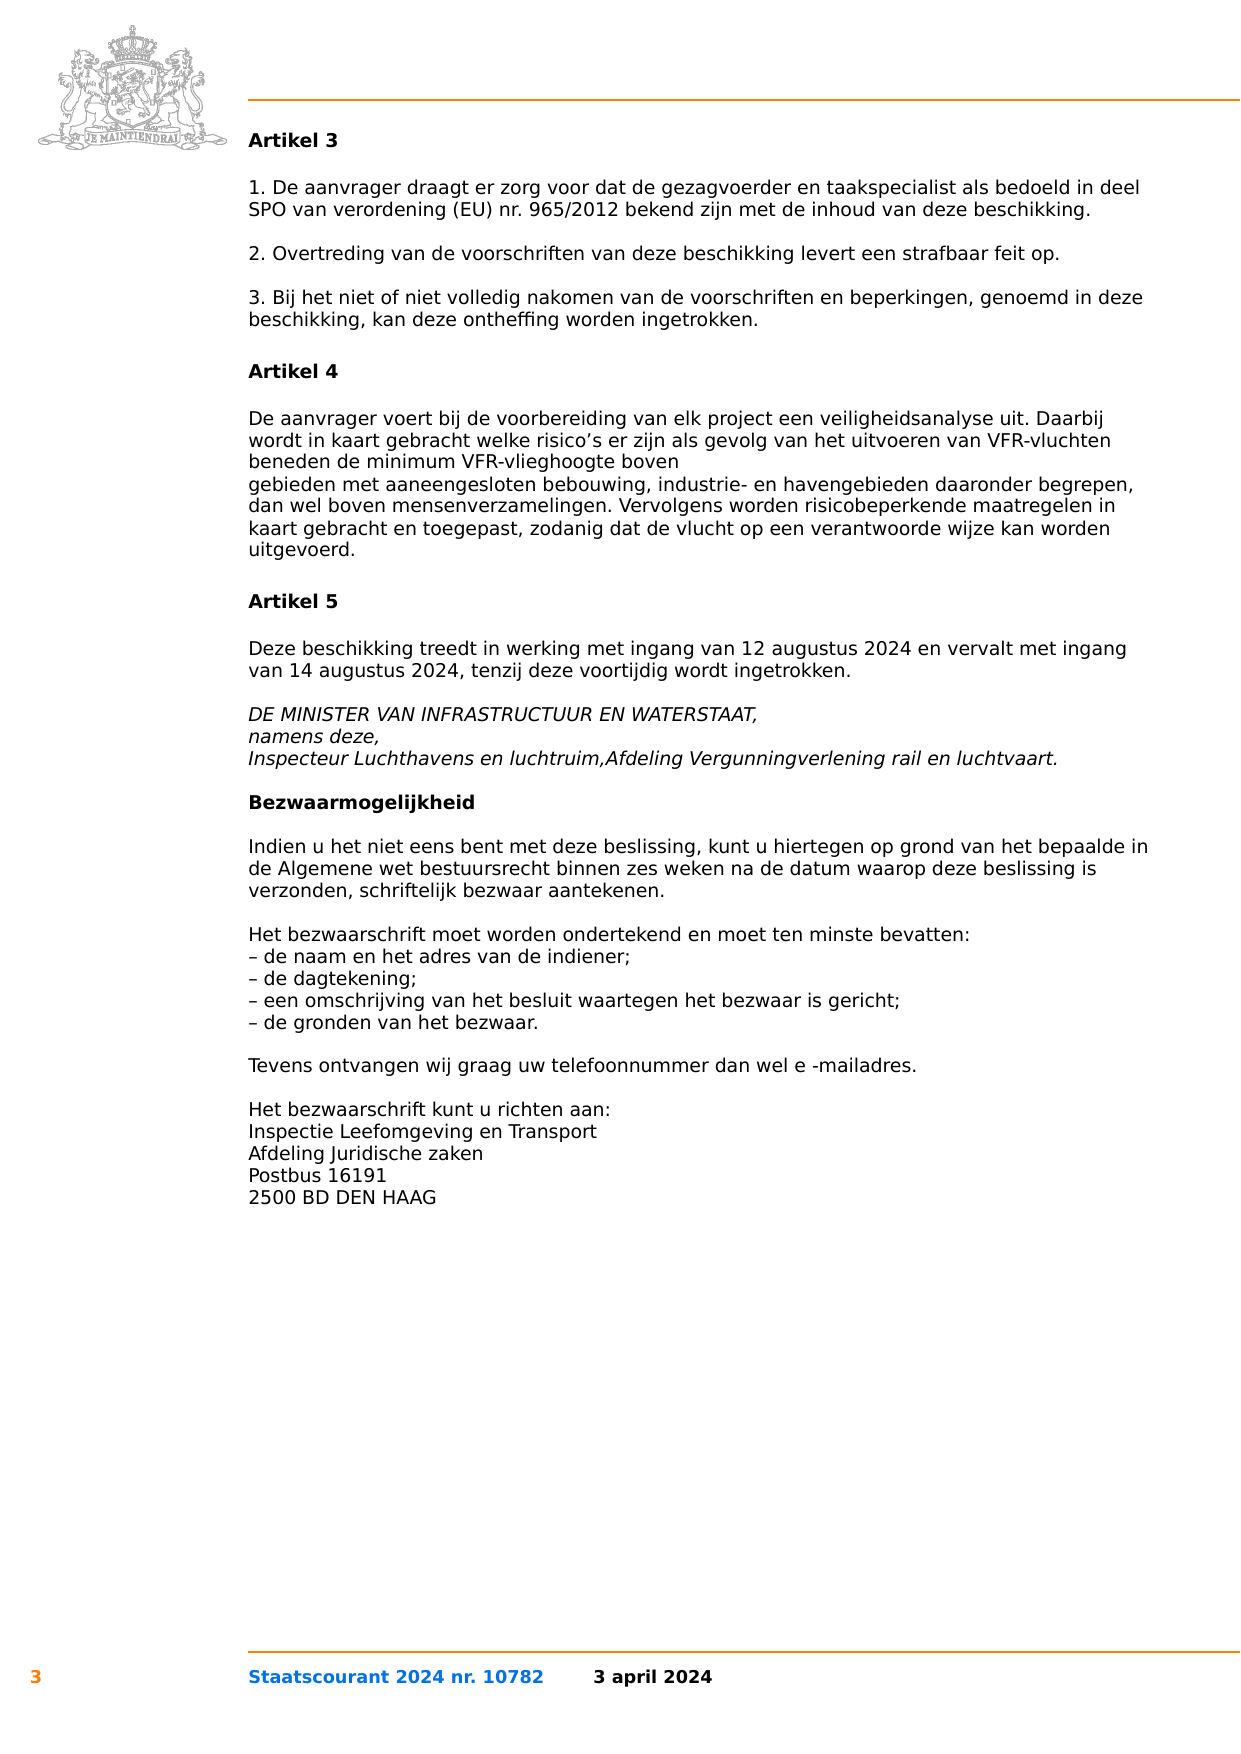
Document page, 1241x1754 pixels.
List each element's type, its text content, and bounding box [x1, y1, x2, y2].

text 2. Overtreding van de voorschriften van deze beschikking levert een strafbaar feit op. [248, 243, 1163, 265]
text Postbus 16191 [248, 1165, 1163, 1187]
text gebieden met aaneengesloten bebouwing, industrie- en havengebieden daaronder begrepen, dan wel boven mensenverzamelingen. Vervolgens worden risicobeperkende maatregelen in kaart gebracht en toegepast, zodanig dat de vlucht op een verantwoorde wijze kan worden uitgevoerd. [248, 473, 1163, 561]
text Bezwaarmogelijkheid [248, 792, 1163, 814]
text 2500 BD DEN HAAG [248, 1187, 1163, 1209]
text – de gronden van het bezwaar. [248, 1012, 1163, 1033]
text Inspectie Leefomgeving en Transport [248, 1121, 1163, 1143]
text – de dagtekening; [248, 968, 1163, 989]
text Indien u het niet eens bent met deze beslissing, kunt u hiertegen op grond van het bepaalde in de Algemene wet bestuursrecht binnen zes weken na de datum waarop deze beslissing is verzonden, schriftelijk bezwaar aantekenen. [248, 836, 1163, 902]
text Het bezwaarschrift kunt u richten aan: [248, 1099, 1163, 1121]
subtitle Artikel 3 [248, 130, 1163, 152]
text – een omschrijving van het besluit waartegen het bezwaar is gericht; [248, 989, 1163, 1012]
text – de naam en het adres van de indiener; [248, 946, 1163, 968]
text 3. Bij het niet of niet volledig nakomen van de voorschriften en beperkingen, genoemd in deze beschikking, kan deze ontheffing worden ingetrokken. [248, 287, 1163, 331]
text Het bezwaarschrift moet worden ondertekend en moet ten minste bevatten: [248, 924, 1163, 946]
text Afdeling Juridische zaken [248, 1143, 1163, 1165]
text DE MINISTER VAN INFRASTRUCTUUR EN WATERSTAAT, namens deze, Inspecteur Luchthavens en luchtruim,Afdeling Vergunningverlening rail en luchtvaart. [248, 704, 1163, 770]
picture [38, 25, 227, 150]
text Deze beschikking treedt in werking met ingang van 12 augustus 2024 en vervalt met ingang van 14 augustus 2024, tenzij deze voortijdig wordt ingetrokken. [248, 638, 1163, 682]
text 1. De aanvrager draagt er zorg voor dat de gezagvoerder en taakspecialist als bedoeld in deel SPO van verordening (EU) nr. 965/2012 bekend zijn met de inhoud van deze beschikking. [248, 177, 1163, 221]
text De aanvrager voert bij de voorbereiding van elk project een veiligheidsanalyse uit. Daarbij wordt in kaart gebracht welke risico’s er zijn als gevolg van het uitvoeren van VFR-vluchten beneden de minimum VFR-vlieghoogte boven [248, 407, 1163, 473]
text Tevens ontvangen wij graag uw telefoonnummer dan wel e -mailadres. [248, 1055, 1163, 1077]
subtitle Artikel 4 [248, 361, 1163, 382]
subtitle Artikel 5 [248, 591, 1163, 613]
